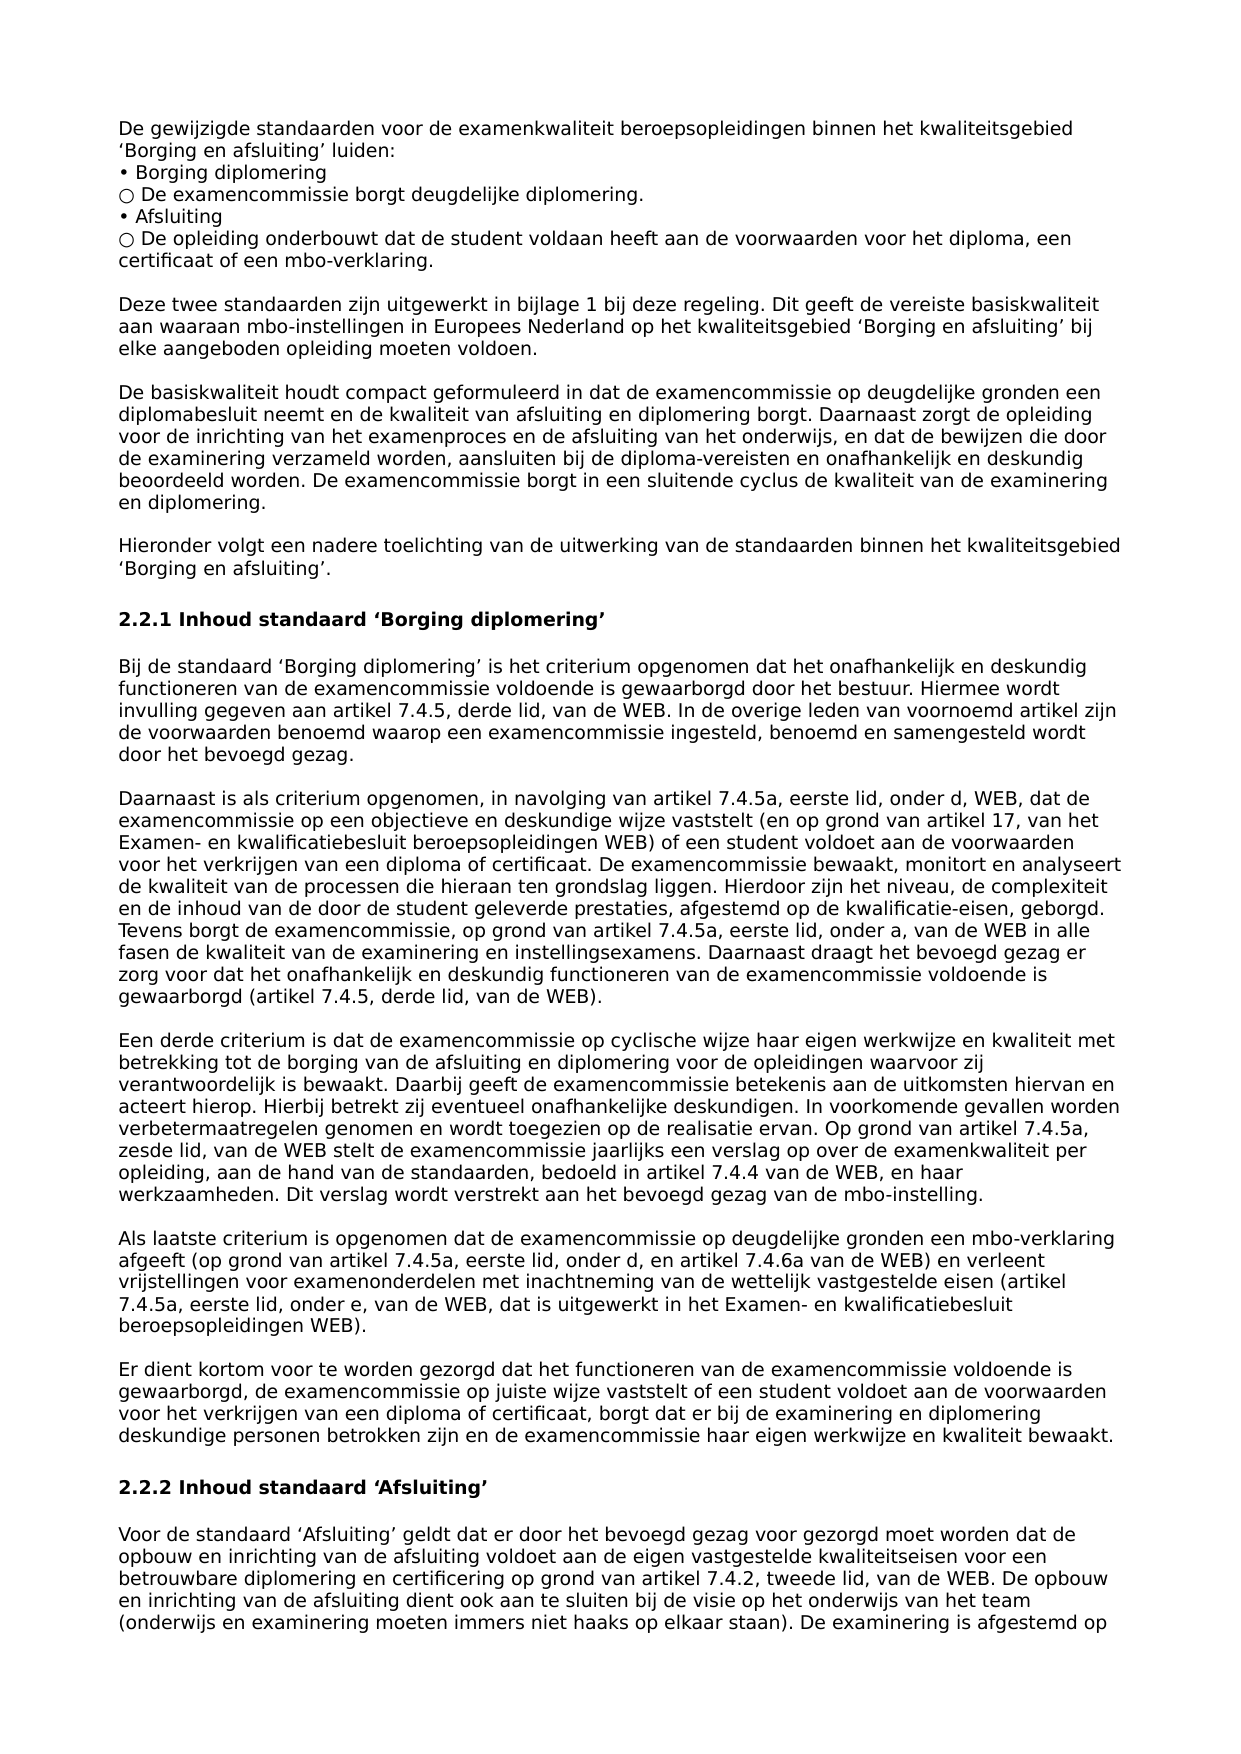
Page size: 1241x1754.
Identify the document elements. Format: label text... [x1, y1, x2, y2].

subtitle 2.2.2 Inhoud standaard ‘Afsluiting’ [118, 1477, 1122, 1499]
subtitle 2.2.1 Inhoud standaard ‘Borging diplomering’ [118, 609, 1122, 631]
text Voor de standaard ‘Afsluiting’ geldt dat er door het bevoegd gezag voor gezorgd moet worden dat de opbouw en inrichting van de afsluiting voldoet aan de eigen vastgestelde kwaliteitseisen voor een betrouwbare diplomering en certificering op grond van artikel 7.4.2, tweede lid, van de WEB. De opbouw en inrichting van de afsluiting dient ook aan te sluiten bij de visie op het onderwijs van het team (onderwijs en examinering moeten immers niet haaks op elkaar staan). De examinering is afgestemd op [118, 1524, 1122, 1634]
text De basiskwaliteit houdt compact geformuleerd in dat de examencommissie op deugdelijke gronden een diplomabesluit neemt en de kwaliteit van afsluiting en diplomering borgt. Daarnaast zorgt de opleiding voor de inrichting van het examenproces en de afsluiting van het onderwijs, en dat de bewijzen die door de examinering verzameld worden, aansluiten bij de diploma-vereisten en onafhankelijk en deskundig beoordeeld worden. De examencommissie borgt in een sluitende cyclus de kwaliteit van de examinering en diplomering. [118, 382, 1122, 513]
text ○ De opleiding onderbouwt dat de student voldaan heeft aan de voorwaarden voor het diploma, een certificaat of een mbo-verklaring. [118, 228, 1122, 272]
text Deze twee standaarden zijn uitgewerkt in bijlage 1 bij deze regeling. Dit geeft de vereiste basiskwaliteit aan waaraan mbo-instellingen in Europees Nederland op het kwaliteitsgebied ‘Borging en afsluiting’ bij elke aangeboden opleiding moeten voldoen. [118, 294, 1122, 360]
text De gewijzigde standaarden voor de examenkwaliteit beroepsopleidingen binnen het kwaliteitsgebied ‘Borging en afsluiting’ luiden: [118, 118, 1122, 162]
text Hieronder volgt een nadere toelichting van de uitwerking van de standaarden binnen het kwaliteitsgebied ‘Borging en afsluiting’. [118, 535, 1122, 579]
text Er dient kortom voor te worden gezorgd dat het functioneren van de examencommissie voldoende is gewaarborgd, de examencommissie op juiste wijze vaststelt of een student voldoet aan de voorwaarden voor het verkrijgen van een diploma of certificaat, borgt dat er bij de examinering en diplomering deskundige personen betrokken zijn en de examencommissie haar eigen werkwijze en kwaliteit bewaakt. [118, 1359, 1122, 1447]
text Bij de standaard ‘Borging diplomering’ is het criterium opgenomen dat het onafhankelijk en deskundig functioneren van de examencommissie voldoende is gewaarborgd door het bestuur. Hiermee wordt invulling gegeven aan artikel 7.4.5, derde lid, van de WEB. In de overige leden van voornoemd artikel zijn de voorwaarden benoemd waarop een examencommissie ingesteld, benoemd en samengesteld wordt door het bevoegd gezag. [118, 656, 1122, 766]
text • Borging diplomering [118, 162, 1122, 184]
text Daarnaast is als criterium opgenomen, in navolging van artikel 7.4.5a, eerste lid, onder d, WEB, dat de examencommissie op een objectieve en deskundige wijze vaststelt (en op grond van artikel 17, van het Examen- en kwalificatiebesluit beroepsopleidingen WEB) of een student voldoet aan de voorwaarden voor het verkrijgen van een diploma of certificaat. De examencommissie bewaakt, monitort en analyseert de kwaliteit van de processen die hieraan ten grondslag liggen. Hierdoor zijn het niveau, de complexiteit en de inhoud van de door de student geleverde prestaties, afgestemd op de kwalificatie-eisen, geborgd. Tevens borgt de examencommissie, op grond van artikel 7.4.5a, eerste lid, onder a, van de WEB in alle fasen de kwaliteit van de examinering en instellingsexamens. Daarnaast draagt het bevoegd gezag er zorg voor dat het onafhankelijk en deskundig functioneren van de examencommissie voldoende is gewaarborgd (artikel 7.4.5, derde lid, van de WEB). [118, 788, 1122, 1008]
text Een derde criterium is dat de examencommissie op cyclische wijze haar eigen werkwijze en kwaliteit met betrekking tot de borging van de afsluiting en diplomering voor de opleidingen waarvoor zij verantwoordelijk is bewaakt. Daarbij geeft de examencommissie betekenis aan de uitkomsten hiervan en acteert hierop. Hierbij betrekt zij eventueel onafhankelijke deskundigen. In voorkomende gevallen worden verbetermaatregelen genomen en wordt toegezien op de realisatie ervan. Op grond van artikel 7.4.5a, zesde lid, van de WEB stelt de examencommissie jaarlijks een verslag op over de examenkwaliteit per opleiding, aan de hand van de standaarden, bedoeld in artikel 7.4.4 van de WEB, en haar werkzaamheden. Dit verslag wordt verstrekt aan het bevoegd gezag van de mbo-instelling. [118, 1030, 1122, 1206]
text • Afsluiting [118, 206, 1122, 228]
text Als laatste criterium is opgenomen dat de examencommissie op deugdelijke gronden een mbo-verklaring afgeeft (op grond van artikel 7.4.5a, eerste lid, onder d, en artikel 7.4.6a van de WEB) en verleent vrijstellingen voor examenonderdelen met inachtneming van de wettelijk vastgestelde eisen (artikel 7.4.5a, eerste lid, onder e, van de WEB, dat is uitgewerkt in het Examen- en kwalificatiebesluit beroepsopleidingen WEB). [118, 1227, 1122, 1337]
text ○ De examencommissie borgt deugdelijke diplomering. [118, 184, 1122, 206]
